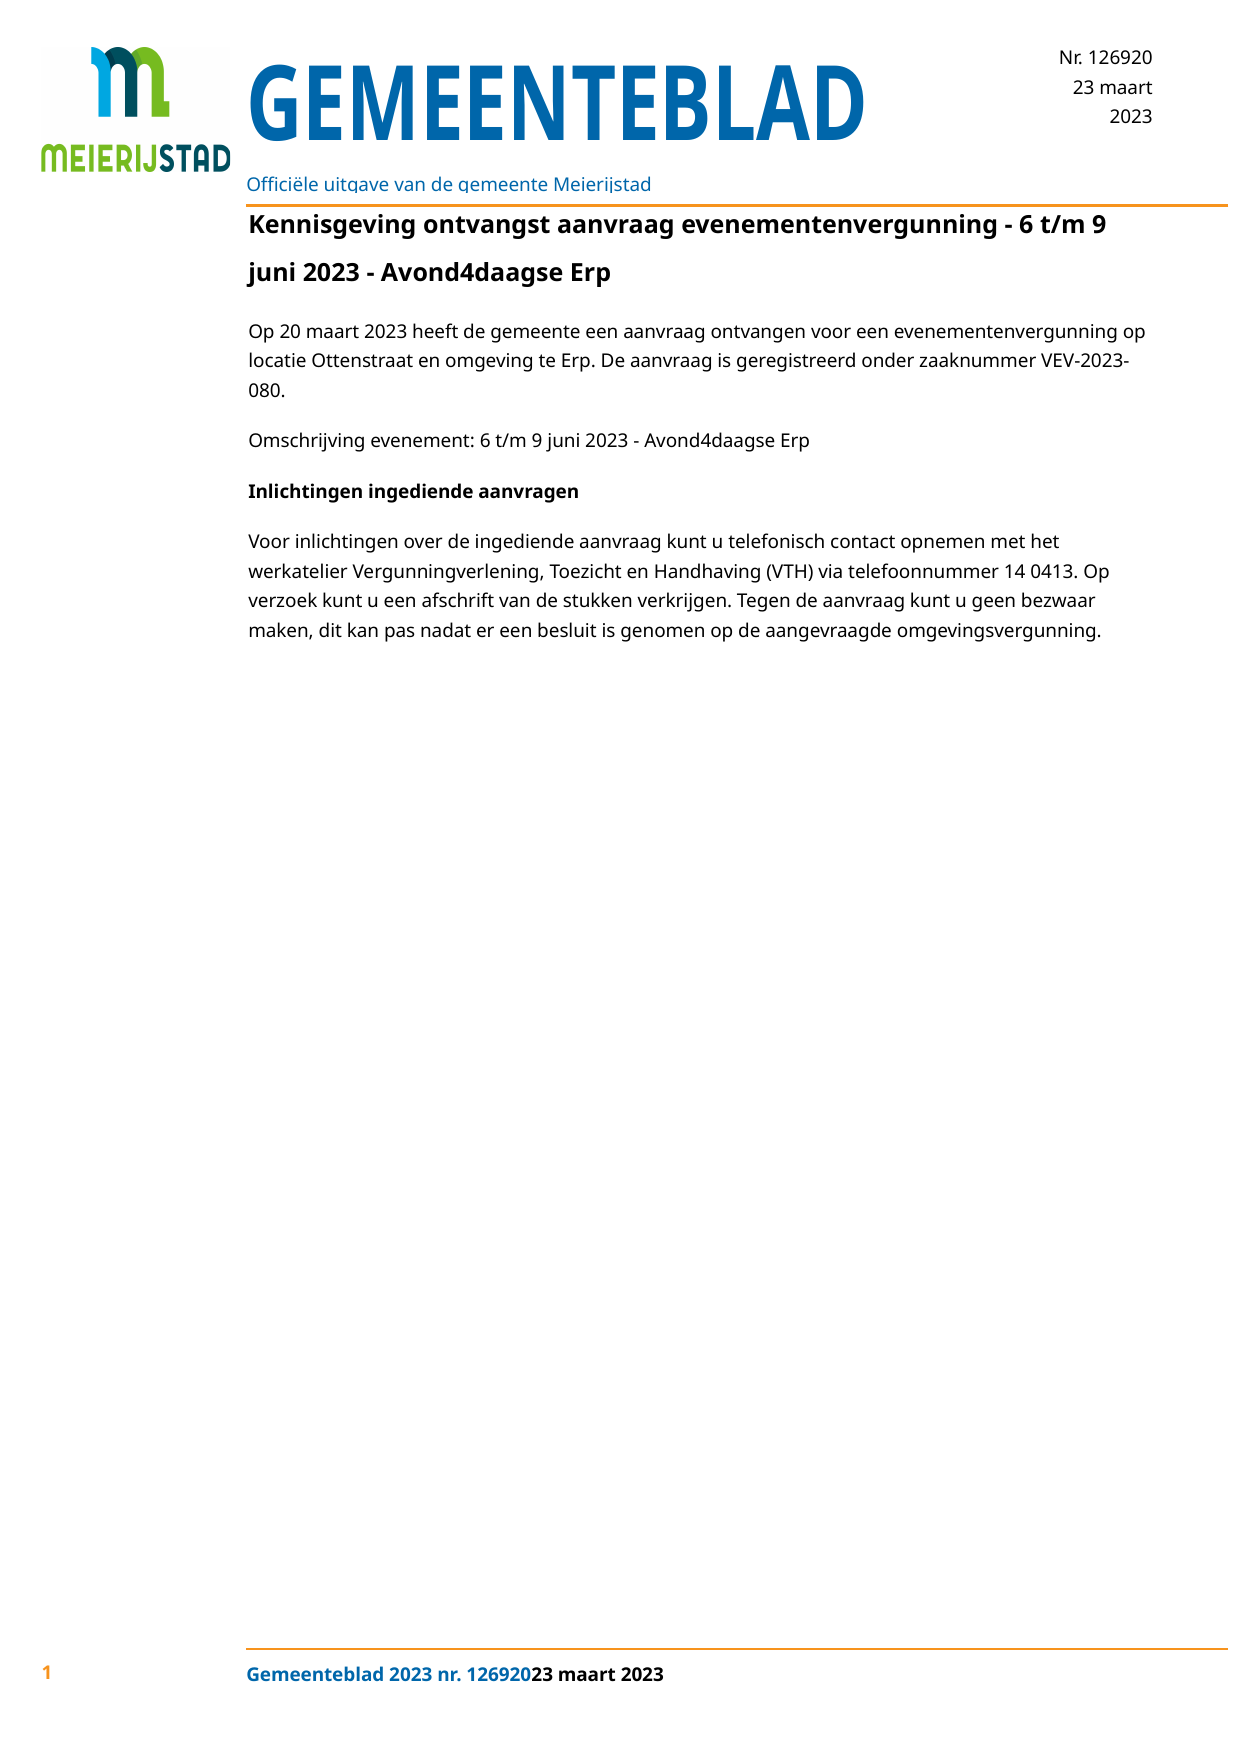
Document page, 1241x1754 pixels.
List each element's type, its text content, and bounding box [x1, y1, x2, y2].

text Omschrijving evenement: 6 t/m 9 juni 2023 - Avond4daagse Erp [248, 427, 1152, 453]
text Inlichtingen ingediende aanvragen [248, 478, 1152, 504]
picture [41, 47, 231, 172]
text Kennisgeving ontvangst aanvraag evenementenvergunning - 6 t/m 9 juni 2023 - Avond4daagse Erp [248, 207, 1152, 288]
text Op 20 maart 2023 heeft de gemeente een aanvraag ontvangen voor een evenementenvergunning op locatie Ottenstraat en omgeving te Erp. De aanvraag is geregistreerd onder zaaknummer VEV-2023-080. [248, 318, 1152, 403]
text Voor inlichtingen over de ingediende aanvraag kunt u telefonisch contact opnemen met het werkatelier Vergunningverlening, Toezicht en Handhaving (VTH) via telefoonnummer 14 0413. Op verzoek kunt u een afschrift van de stukken verkrijgen. Tegen de aanvraag kunt u geen bezwaar maken, dit kan pas nadat er een besluit is genomen op de aangevraagde omgevingsvergunning. [248, 528, 1152, 643]
